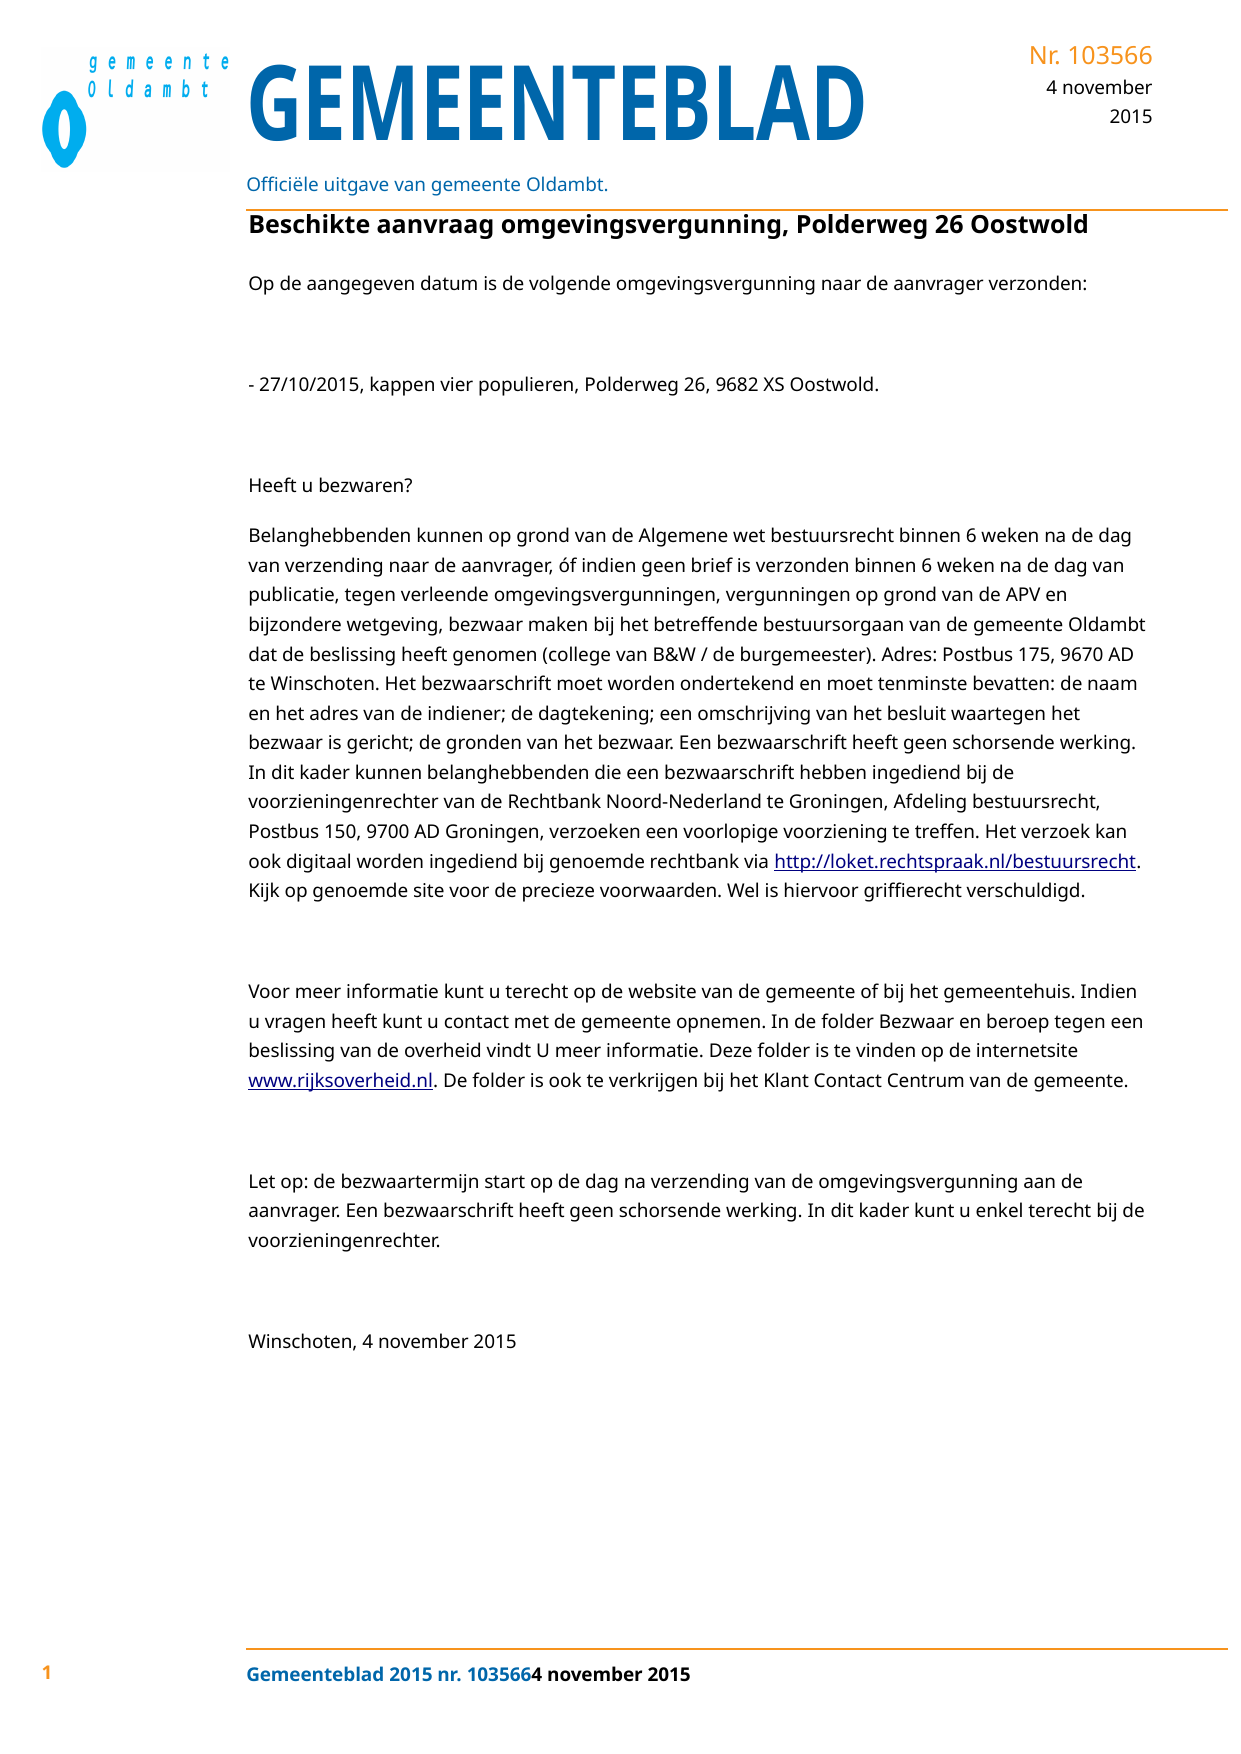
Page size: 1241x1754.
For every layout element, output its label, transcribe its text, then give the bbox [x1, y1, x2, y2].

picture [41, 47, 231, 172]
text Winschoten, 4 november 2015 [248, 1328, 1152, 1353]
text Heeft u bezwaren? [248, 472, 1152, 498]
text Belanghebbenden kunnen op grond van de Algemene wet bestuursrecht binnen 6 weken na de dag van verzending naar de aanvrager, óf indien geen brief is verzonden binnen 6 weken na de dag van publicatie, tegen verleende omgevingsvergunningen, vergunningen op grond van de APV en bijzondere wetgeving, bezwaar maken bij het betreffende bestuursorgaan van de gemeente Oldambt dat de beslissing heeft genomen (college van B&W / de burgemeester). Adres: Postbus 175, 9670 AD te Winschoten. Het bezwaarschrift moet worden ondertekend en moet tenminste bevatten: de naam en het adres van de indiener; de dagtekening; een omschrijving van het besluit waartegen het bezwaar is gericht; de gronden van het bezwaar. Een bezwaarschrift heeft geen schorsende werking. In dit kader kunnen belanghebbenden die een bezwaarschrift hebben ingediend bij de voorzieningenrechter van de Rechtbank Noord-Nederland te Groningen, Afdeling bestuursrecht, Postbus 150, 9700 AD Groningen, verzoeken een voorlopige voorziening te treffen. Het verzoek kan ook digitaal worden ingediend bij genoemde rechtbank via http://loket.rechtspraak.nl/bestuursrecht. Kijk op genoemde site voor de precieze voorwaarden. Wel is hiervoor griffierecht verschuldigd. [248, 522, 1152, 903]
text Op de aangegeven datum is de volgende omgevingsvergunning naar de aanvrager verzonden: [248, 270, 1152, 296]
text Beschikte aanvraag omgevingsvergunning, Polderweg 26 Oostwold [248, 211, 1152, 241]
text Let op: de bezwaartermijn start op de dag na verzending van de omgevingsvergunning aan de aanvrager. Een bezwaarschrift heeft geen schorsende werking. In dit kader kunt u enkel terecht bij de voorzieningenrechter. [248, 1168, 1152, 1253]
text Voor meer informatie kunt u terecht op de website van de gemeente of bij het gemeentehuis. Indien u vragen heeft kunt u contact met de gemeente opnemen. In de folder Bezwaar en beroep tegen een beslissing van de overheid vindt U meer informatie. Deze folder is te vinden op de internetsite www.rijksoverheid.nl. De folder is ook te verkrijgen bij het Klant Contact Centrum van de gemeente. [248, 978, 1152, 1093]
text - 27/10/2015, kappen vier populieren, Polderweg 26, 9682 XS Oostwold. [248, 371, 1152, 397]
